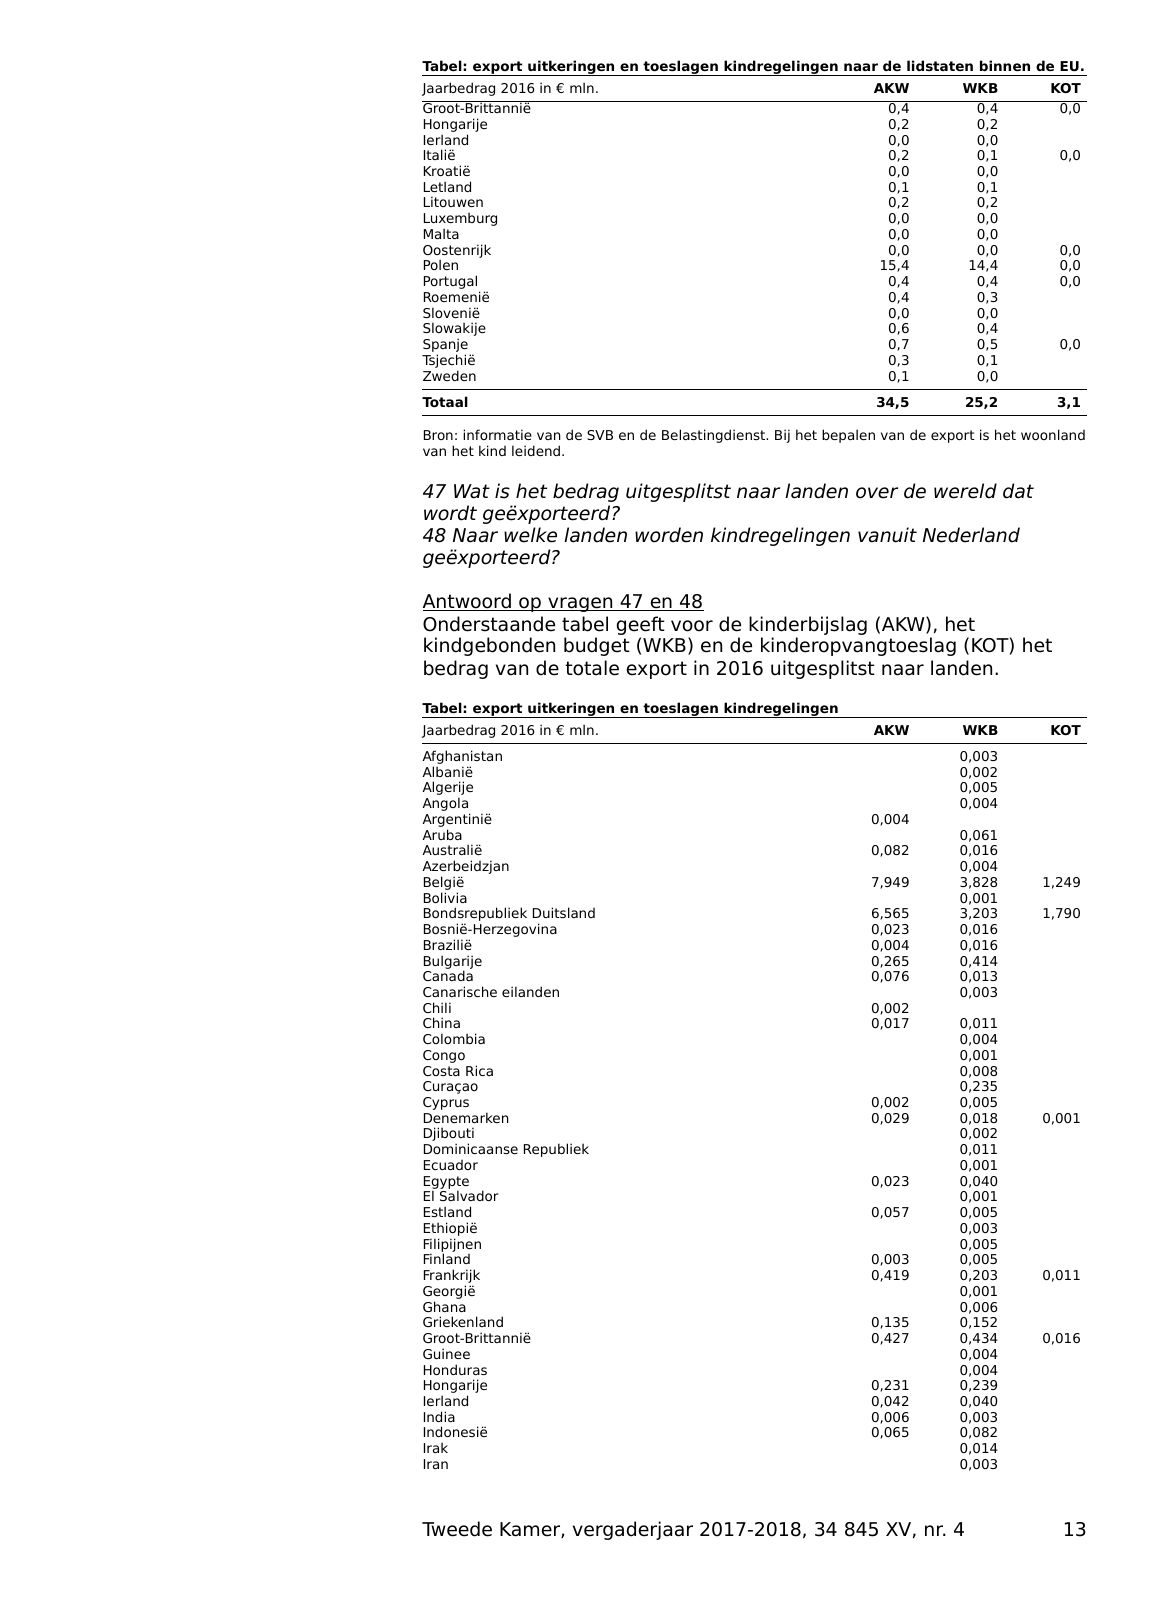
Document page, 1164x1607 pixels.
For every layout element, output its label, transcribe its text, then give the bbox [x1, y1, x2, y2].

table_cell 0,3 [827, 353, 915, 368]
table_cell 0,004 [915, 1362, 1004, 1378]
table_cell 0,419 [827, 1268, 915, 1284]
table_cell 0,0 [827, 227, 915, 242]
table_cell 0,427 [827, 1331, 915, 1347]
table_cell 0,0 [915, 368, 1004, 389]
table_cell WKB [915, 76, 1004, 101]
table_cell [1004, 305, 1087, 321]
table_cell 0,0 [915, 243, 1004, 258]
table_cell 0,4 [915, 102, 1004, 117]
table_cell 0,002 [915, 765, 1004, 780]
table_cell Roemenië [422, 290, 827, 305]
table_cell 0,042 [827, 1394, 915, 1409]
table_cell 0,002 [915, 1126, 1004, 1142]
table_cell 0,014 [915, 1441, 1004, 1457]
table_cell 0,002 [827, 1001, 915, 1016]
table_cell 0,003 [915, 1457, 1004, 1472]
table_cell 0,065 [827, 1425, 915, 1441]
table_cell Chili [422, 1001, 827, 1016]
table_cell 0,6 [827, 321, 915, 337]
table_cell Cyprus [422, 1095, 827, 1111]
table_cell [1004, 796, 1087, 812]
table_cell 0,001 [915, 890, 1004, 906]
table_cell [1004, 1441, 1087, 1457]
table_cell 0,0 [915, 227, 1004, 242]
table_cell [1004, 1016, 1087, 1032]
table_cell Aruba [422, 828, 827, 843]
table_cell [1004, 1048, 1087, 1063]
table_cell [1004, 321, 1087, 337]
table_cell 0,0 [1004, 102, 1087, 117]
table_cell 0,003 [827, 1252, 915, 1268]
table_cell [1004, 1221, 1087, 1236]
table_cell [827, 1126, 915, 1142]
table_cell 0,029 [827, 1111, 915, 1126]
table_cell 0,0 [827, 305, 915, 321]
table_cell AKW [827, 718, 915, 743]
table_cell 0,231 [827, 1378, 915, 1394]
table_cell 0,002 [827, 1095, 915, 1111]
table_cell 0,001 [1004, 1111, 1087, 1126]
table_cell Australië [422, 843, 827, 859]
table_cell 0,4 [915, 274, 1004, 290]
table_cell 0,0 [827, 133, 915, 148]
table_cell 25,2 [915, 390, 1004, 415]
table_cell 0,004 [827, 812, 915, 827]
table_cell 0,004 [915, 1032, 1004, 1048]
table_cell 0,5 [915, 337, 1004, 353]
table_cell 0,011 [1004, 1268, 1087, 1284]
table_cell 0,434 [915, 1331, 1004, 1347]
table_cell 3,203 [915, 906, 1004, 922]
table_cell [915, 812, 1004, 827]
table_cell India [422, 1410, 827, 1425]
table_cell KOT [1004, 718, 1087, 743]
table_cell België [422, 875, 827, 890]
table_cell [1004, 969, 1087, 985]
table_cell 0,0 [827, 243, 915, 258]
table_cell El Salvador [422, 1189, 827, 1205]
table_cell Ierland [422, 1394, 827, 1409]
table_cell Tsjechië [422, 353, 827, 368]
table_cell [1004, 1299, 1087, 1315]
table_cell [1004, 117, 1087, 132]
table_cell 0,239 [915, 1378, 1004, 1394]
table_cell [1004, 828, 1087, 843]
table_cell Jaarbedrag 2016 in € mln. [422, 718, 827, 743]
table_cell [1004, 1315, 1087, 1331]
table_cell [827, 890, 915, 906]
table_cell 0,135 [827, 1315, 915, 1331]
table_cell [1004, 133, 1087, 148]
table_cell Hongarije [422, 117, 827, 132]
table_cell [827, 1284, 915, 1299]
table_cell Ethiopië [422, 1221, 827, 1236]
table_cell Estland [422, 1205, 827, 1221]
table_cell 0,4 [827, 290, 915, 305]
table_cell [827, 1079, 915, 1095]
table_cell 0,235 [915, 1079, 1004, 1095]
table_cell [827, 1457, 915, 1472]
table_cell 0,0 [915, 211, 1004, 227]
table_cell 0,023 [827, 1174, 915, 1189]
table_cell Bron: informatie van de SVB en de Belastingdienst. Bij het bepalen van de export is het woonland van het kind leidend. [422, 416, 1087, 459]
table_cell 0,0 [915, 133, 1004, 148]
table_cell 0,0 [827, 164, 915, 179]
table_cell 0,005 [915, 1095, 1004, 1111]
table_cell 0,4 [827, 274, 915, 290]
table_cell Algerije [422, 780, 827, 796]
table_cell [827, 780, 915, 796]
table_cell 0,1 [915, 180, 1004, 195]
table_cell Djibouti [422, 1126, 827, 1142]
table_cell Colombia [422, 1032, 827, 1048]
table_cell Argentinië [422, 812, 827, 827]
table_cell [1004, 1410, 1087, 1425]
table_cell [827, 1032, 915, 1048]
table_cell Filipijnen [422, 1236, 827, 1252]
table_cell 0,0 [1004, 274, 1087, 290]
table_cell 0,023 [827, 922, 915, 938]
table_cell Dominicaanse Republiek [422, 1142, 827, 1158]
table_cell [1004, 1252, 1087, 1268]
table_cell [827, 1142, 915, 1158]
table_cell Jaarbedrag 2016 in € mln. [422, 76, 827, 101]
table_cell [827, 1347, 915, 1362]
table_cell [827, 1221, 915, 1236]
table_cell 0,2 [827, 148, 915, 164]
table_cell [1004, 290, 1087, 305]
table_cell [827, 1362, 915, 1378]
table_cell 0,005 [915, 780, 1004, 796]
table_cell 0,057 [827, 1205, 915, 1221]
table_cell Litouwen [422, 195, 827, 211]
table_cell 0,016 [915, 938, 1004, 953]
table_cell [1004, 227, 1087, 242]
table_cell 0,0 [915, 305, 1004, 321]
table_cell 6,565 [827, 906, 915, 922]
table_cell 0,005 [915, 1252, 1004, 1268]
table_cell 0,004 [915, 1347, 1004, 1362]
table_cell [827, 744, 915, 764]
table_cell [1004, 744, 1087, 764]
table_cell 7,949 [827, 875, 915, 890]
table_cell WKB [915, 718, 1004, 743]
table_cell [1004, 1205, 1087, 1221]
table_cell 0,0 [1004, 243, 1087, 258]
table_cell Groot-Brittannië [422, 1331, 827, 1347]
table_cell Indonesië [422, 1425, 827, 1441]
table_cell [1004, 1347, 1087, 1362]
table_cell Luxemburg [422, 211, 827, 227]
table_cell [1004, 859, 1087, 875]
table_cell 0,152 [915, 1315, 1004, 1331]
table_cell 0,082 [915, 1425, 1004, 1441]
table_cell Egypte [422, 1174, 827, 1189]
table_cell AKW [827, 76, 915, 101]
table_cell 3,1 [1004, 390, 1087, 415]
table_cell 0,061 [915, 828, 1004, 843]
table_cell KOT [1004, 76, 1087, 101]
table_cell Finland [422, 1252, 827, 1268]
table_cell 0,414 [915, 953, 1004, 969]
text Onderstaande tabel geeft voor de kinderbijslag (AKW), het kindgebonden budget (WKB) en de kinderopvangtoeslag (KOT) het bedrag van de totale export in 2016 uitgesplitst naar landen. [422, 613, 1087, 679]
table_cell Brazilië [422, 938, 827, 953]
table_cell Denemarken [422, 1111, 827, 1126]
table_cell Ghana [422, 1299, 827, 1315]
table_cell Kroatië [422, 164, 827, 179]
table_cell Slowakije [422, 321, 827, 337]
table_cell [1004, 1064, 1087, 1079]
table_cell 0,2 [915, 117, 1004, 132]
table_cell [1004, 180, 1087, 195]
table_cell 0,003 [915, 985, 1004, 1001]
table_cell 0,008 [915, 1064, 1004, 1079]
table_cell 0,1 [827, 180, 915, 195]
table_cell [1004, 938, 1087, 953]
table_cell [1004, 843, 1087, 859]
table_cell Slovenië [422, 305, 827, 321]
table_cell Italië [422, 148, 827, 164]
table_cell [827, 1158, 915, 1173]
table_cell 0,4 [915, 321, 1004, 337]
table_cell Letland [422, 180, 827, 195]
table_cell Guinee [422, 1347, 827, 1362]
table_cell 0,017 [827, 1016, 915, 1032]
table_cell [1004, 1095, 1087, 1111]
table_cell 1,790 [1004, 906, 1087, 922]
table_cell China [422, 1016, 827, 1032]
table_cell [1004, 812, 1087, 827]
table_cell 0,006 [827, 1410, 915, 1425]
table_cell 0,1 [915, 148, 1004, 164]
table_cell [1004, 1457, 1087, 1472]
table_cell 0,082 [827, 843, 915, 859]
table_cell [827, 1189, 915, 1205]
table_cell [1004, 1378, 1087, 1394]
table_cell Canada [422, 969, 827, 985]
table_cell [1004, 765, 1087, 780]
table_cell [1004, 1001, 1087, 1016]
table_cell [1004, 1189, 1087, 1205]
table_cell 0,003 [915, 1410, 1004, 1425]
table_cell 0,0 [1004, 258, 1087, 274]
table_cell 0,011 [915, 1142, 1004, 1158]
table_cell 0,4 [827, 102, 915, 117]
table_cell 0,040 [915, 1174, 1004, 1189]
table_cell [827, 828, 915, 843]
table_cell [1004, 1032, 1087, 1048]
table_cell 0,006 [915, 1299, 1004, 1315]
table_cell 0,040 [915, 1394, 1004, 1409]
table_cell [827, 1441, 915, 1457]
table_cell [1004, 353, 1087, 368]
table_cell 0,1 [827, 368, 915, 389]
table_cell [1004, 1284, 1087, 1299]
table_cell 0,016 [1004, 1331, 1087, 1347]
table_cell [827, 765, 915, 780]
table_cell [827, 985, 915, 1001]
table_cell [1004, 985, 1087, 1001]
table_cell 0,003 [915, 1221, 1004, 1236]
table_cell [1004, 890, 1087, 906]
table_cell [827, 1236, 915, 1252]
table_cell 0,011 [915, 1016, 1004, 1032]
table_cell Groot-Brittannië [422, 102, 827, 117]
table_cell [827, 1299, 915, 1315]
table_cell 0,3 [915, 290, 1004, 305]
table_cell [1004, 1425, 1087, 1441]
table_cell 0,2 [827, 195, 915, 211]
table_cell 0,0 [827, 211, 915, 227]
table_cell Ierland [422, 133, 827, 148]
table_cell [827, 859, 915, 875]
table_cell Zweden [422, 368, 827, 389]
table_cell 0,076 [827, 969, 915, 985]
table_header Tabel: export uitkeringen en toeslagen kindregelingen [422, 701, 1087, 717]
table_cell 0,1 [915, 353, 1004, 368]
table_cell [1004, 1158, 1087, 1173]
table_cell 0,003 [915, 744, 1004, 764]
table_cell Oostenrijk [422, 243, 827, 258]
table_cell Congo [422, 1048, 827, 1063]
table_cell [1004, 780, 1087, 796]
table_cell Bosnië-Herzegovina [422, 922, 827, 938]
table_cell Irak [422, 1441, 827, 1457]
table_cell Iran [422, 1457, 827, 1472]
table_cell 0,005 [915, 1236, 1004, 1252]
table_cell 0,001 [915, 1158, 1004, 1173]
table_cell [1004, 211, 1087, 227]
text 47 Wat is het bedrag uitgesplitst naar landen over de wereld dat wordt geëxporteerd? [422, 481, 1087, 525]
table_cell [1004, 1362, 1087, 1378]
table_cell 0,203 [915, 1268, 1004, 1284]
table_cell 0,0 [1004, 337, 1087, 353]
table_cell [1004, 922, 1087, 938]
table_cell 0,004 [827, 938, 915, 953]
table_cell Azerbeidzjan [422, 859, 827, 875]
table_cell 34,5 [827, 390, 915, 415]
table_cell Curaçao [422, 1079, 827, 1095]
table_cell Bondsrepubliek Duitsland [422, 906, 827, 922]
table_cell Ecuador [422, 1158, 827, 1173]
table_cell Malta [422, 227, 827, 242]
table_cell Honduras [422, 1362, 827, 1378]
table_cell 15,4 [827, 258, 915, 274]
table_cell 1,249 [1004, 875, 1087, 890]
table_cell Bulgarije [422, 953, 827, 969]
table_cell Costa Rica [422, 1064, 827, 1079]
table_cell [827, 1048, 915, 1063]
table_cell Polen [422, 258, 827, 274]
table_cell 0,265 [827, 953, 915, 969]
table_header Tabel: export uitkeringen en toeslagen kindregelingen naar de lidstaten binnen de EU. [422, 59, 1087, 75]
text Antwoord op vragen 47 en 48 [422, 591, 1087, 613]
table_cell 0,013 [915, 969, 1004, 985]
table_cell Angola [422, 796, 827, 812]
table_cell Afghanistan [422, 744, 827, 764]
table_cell 14,4 [915, 258, 1004, 274]
table_cell Spanje [422, 337, 827, 353]
table_cell 0,016 [915, 922, 1004, 938]
table_cell 0,0 [1004, 148, 1087, 164]
table_cell [1004, 1394, 1087, 1409]
table_cell [1004, 164, 1087, 179]
table_cell [1004, 1126, 1087, 1142]
table_cell Totaal [422, 390, 827, 415]
table_cell [1004, 953, 1087, 969]
table_cell 0,7 [827, 337, 915, 353]
table_cell 3,828 [915, 875, 1004, 890]
table_cell [1004, 1174, 1087, 1189]
table_cell [1004, 1079, 1087, 1095]
table_cell Bolivia [422, 890, 827, 906]
table_cell 0,2 [827, 117, 915, 132]
table_cell Georgië [422, 1284, 827, 1299]
table_cell 0,005 [915, 1205, 1004, 1221]
table_cell [1004, 195, 1087, 211]
text 48 Naar welke landen worden kindregelingen vanuit Nederland geëxporteerd? [422, 525, 1087, 569]
table_cell [1004, 368, 1087, 389]
table_cell 0,018 [915, 1111, 1004, 1126]
table_cell Griekenland [422, 1315, 827, 1331]
table_cell 0,0 [915, 164, 1004, 179]
table_cell [1004, 1236, 1087, 1252]
table_cell 0,001 [915, 1284, 1004, 1299]
table_cell [915, 1001, 1004, 1016]
table_cell [827, 796, 915, 812]
table_cell [827, 1064, 915, 1079]
table_cell 0,016 [915, 843, 1004, 859]
table_cell Hongarije [422, 1378, 827, 1394]
table_cell 0,001 [915, 1189, 1004, 1205]
table_cell Albanië [422, 765, 827, 780]
table_cell Frankrijk [422, 1268, 827, 1284]
table_cell Portugal [422, 274, 827, 290]
table_cell 0,004 [915, 859, 1004, 875]
table_cell 0,001 [915, 1048, 1004, 1063]
table_cell 0,2 [915, 195, 1004, 211]
table_cell Canarische eilanden [422, 985, 827, 1001]
table_cell 0,004 [915, 796, 1004, 812]
table_cell [1004, 1142, 1087, 1158]
